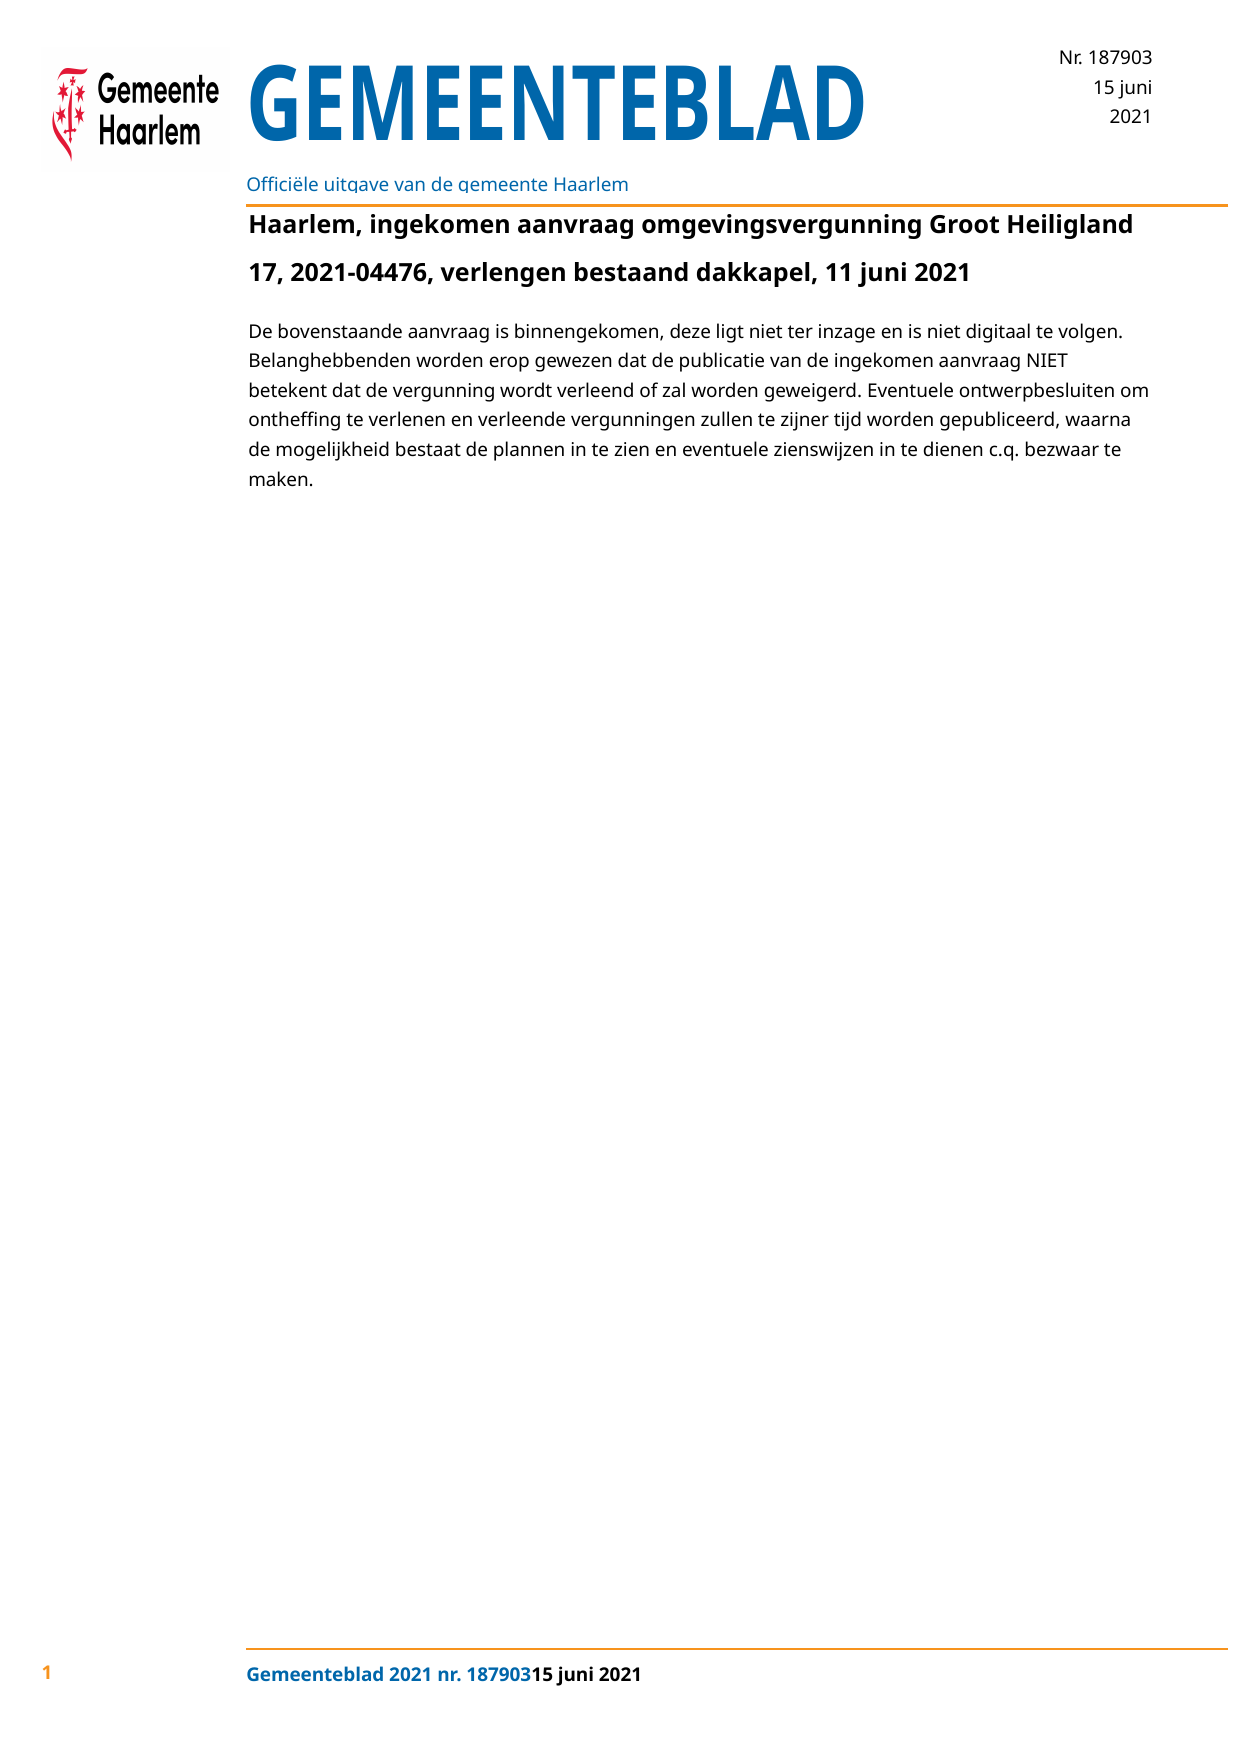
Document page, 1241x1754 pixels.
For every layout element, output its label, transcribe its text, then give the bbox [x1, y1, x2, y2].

text De bovenstaande aanvraag is binnengekomen, deze ligt niet ter inzage en is niet digitaal te volgen. Belanghebbenden worden erop gewezen dat de publicatie van de ingekomen aanvraag NIET betekent dat de vergunning wordt verleend of zal worden geweigerd. Eventuele ontwerpbesluiten om ontheffing te verlenen en verleende vergunningen zullen te zijner tijd worden gepubliceerd, waarna de mogelijkheid bestaat de plannen in te zien en eventuele zienswijzen in te dienen c.q. bezwaar te maken. [248, 318, 1152, 492]
text Haarlem, ingekomen aanvraag omgevingsvergunning Groot Heiligland 17, 2021-04476, verlengen bestaand dakkapel, 11 juni 2021 [248, 207, 1152, 288]
picture [41, 47, 231, 172]
